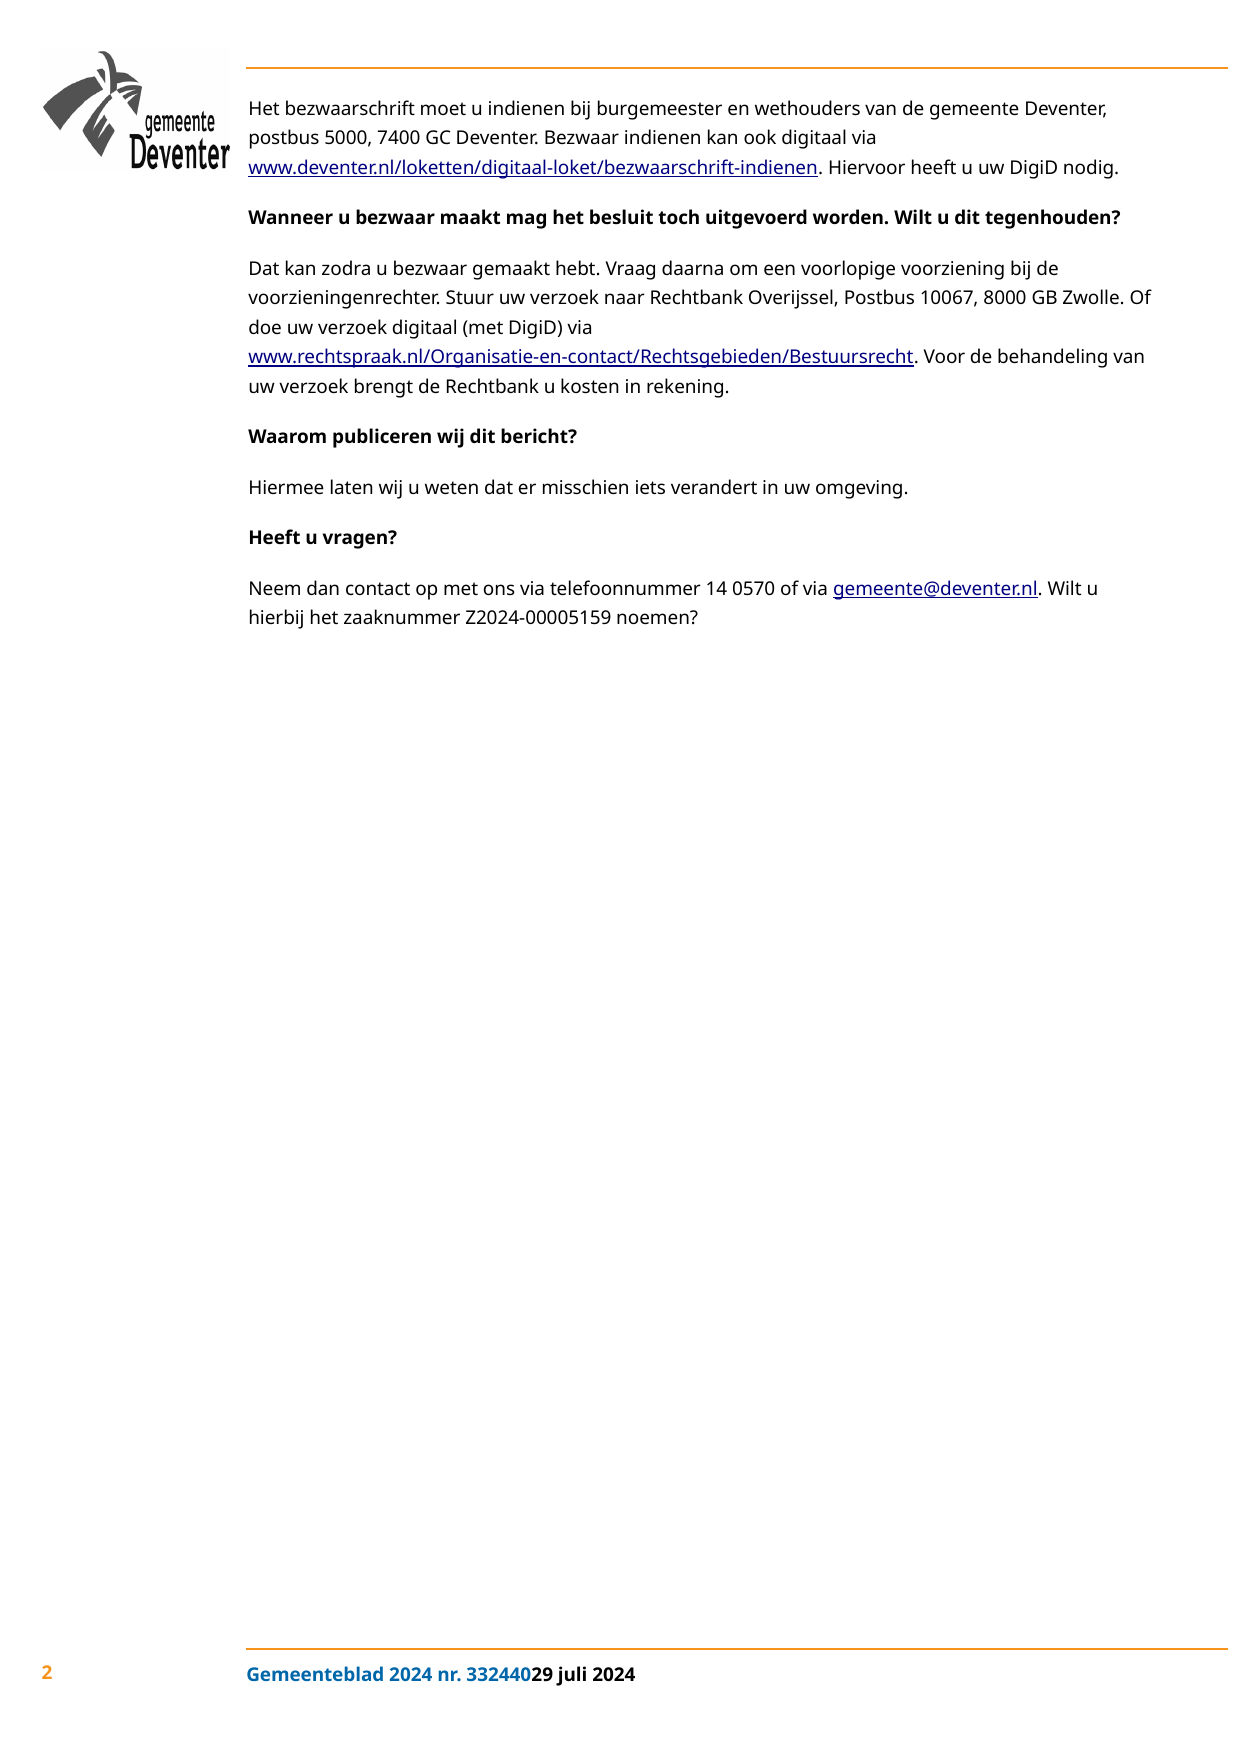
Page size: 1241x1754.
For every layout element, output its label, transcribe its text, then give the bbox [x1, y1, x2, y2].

text Hiermee laten wij u weten dat er misschien iets verandert in uw omgeving. [248, 474, 1152, 500]
text Wanneer u bezwaar maakt mag het besluit toch uitgevoerd worden. Wilt u dit tegenhouden? [248, 204, 1152, 230]
text Heeft u vragen? [248, 524, 1152, 550]
text Waarom publiceren wij dit bericht? [248, 423, 1152, 449]
text Het bezwaarschrift moet u indienen bij burgemeester en wethouders van de gemeente Deventer, postbus 5000, 7400 GC Deventer. Bezwaar indienen kan ook digitaal via www.deventer.nl/loketten/digitaal-loket/bezwaarschrift-indienen. Hiervoor heeft u uw DigiD nodig. [248, 95, 1152, 180]
picture [41, 47, 231, 172]
text Neem dan contact op met ons via telefoonnummer 14 0570 of via gemeente@deventer.nl. Wilt u hierbij het zaaknummer Z2024-00005159 noemen? [248, 575, 1152, 630]
text Dat kan zodra u bezwaar gemaakt hebt. Vraag daarna om een voorlopige voorziening bij de voorzieningenrechter. Stuur uw verzoek naar Rechtbank Overijssel, Postbus 10067, 8000 GB Zwolle. Of doe uw verzoek digitaal (met DigiD) via www.rechtspraak.nl/Organisatie-en-contact/Rechtsgebieden/Bestuursrecht. Voor de behandeling van uw verzoek brengt de Rechtbank u kosten in rekening. [248, 255, 1152, 399]
